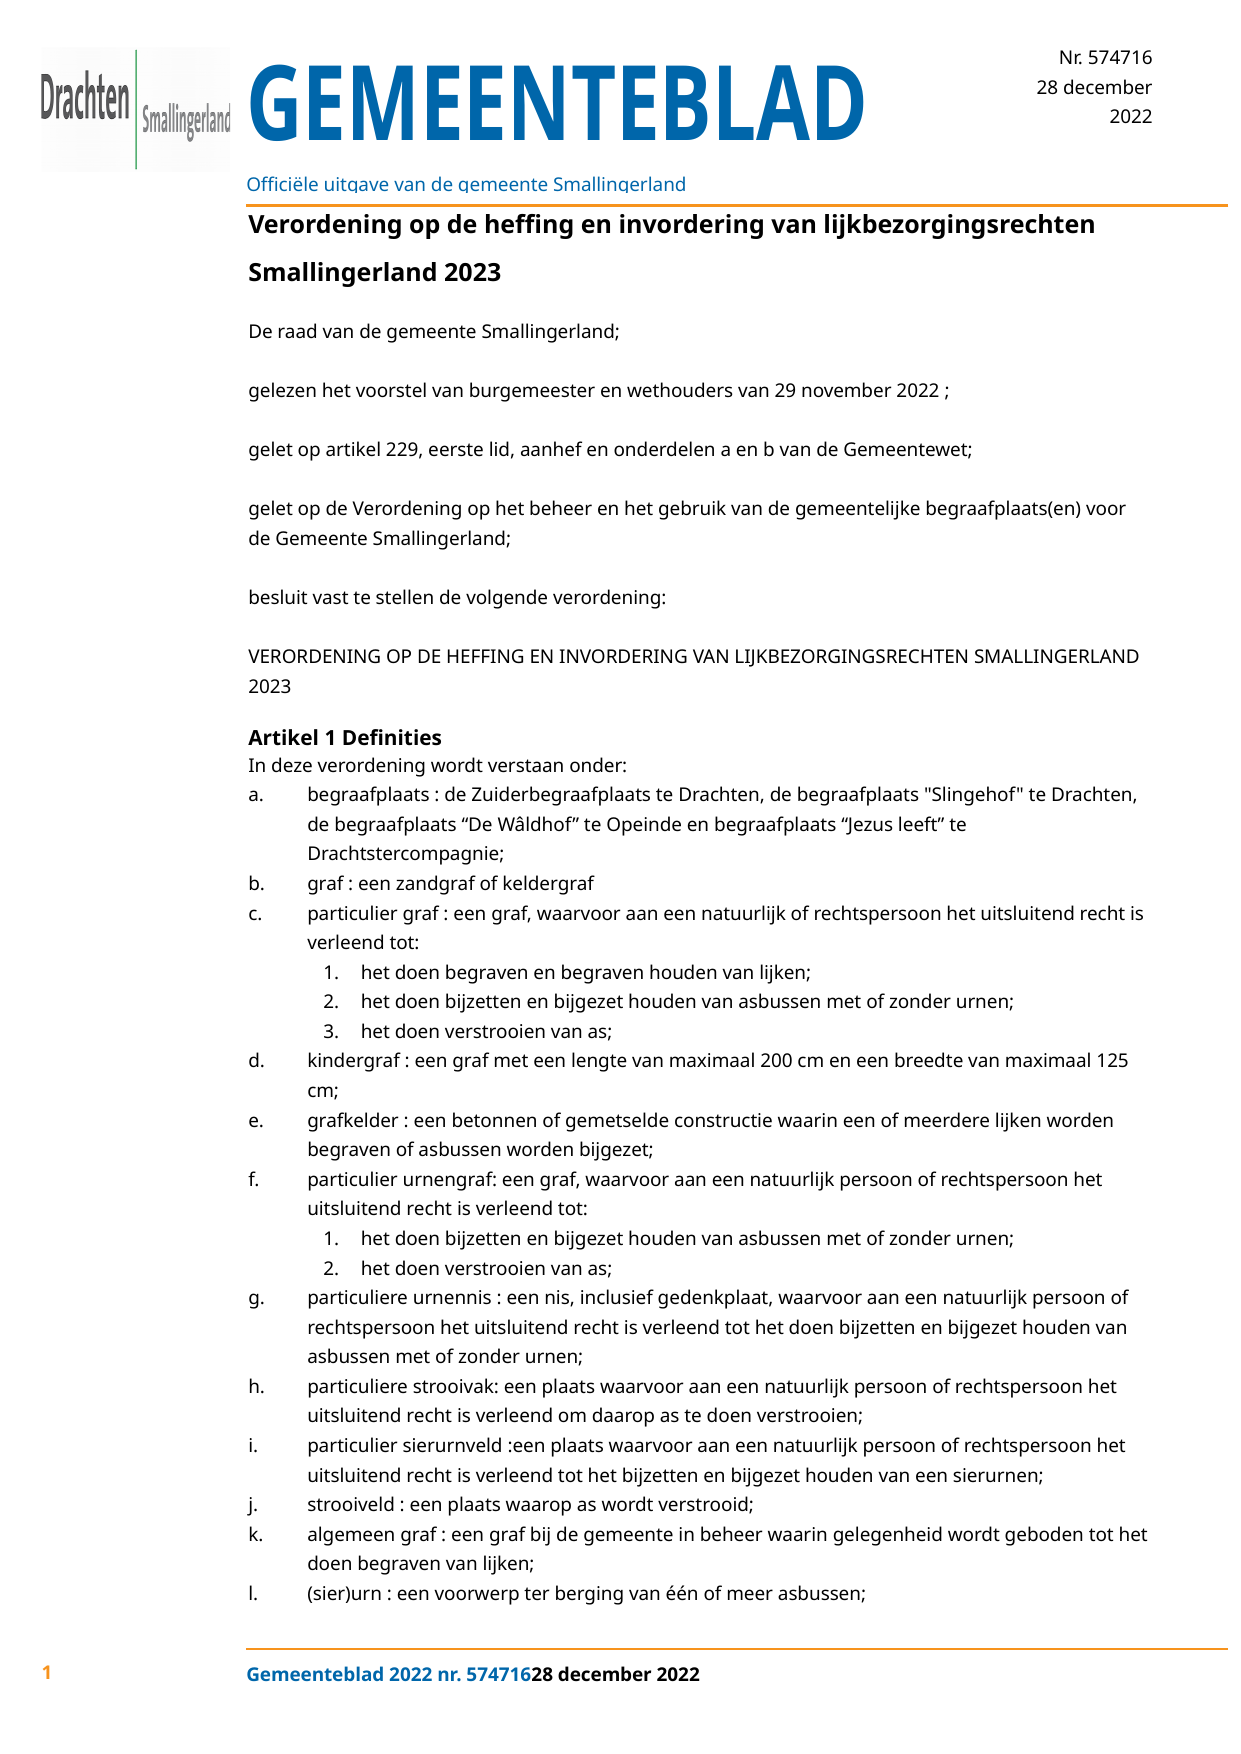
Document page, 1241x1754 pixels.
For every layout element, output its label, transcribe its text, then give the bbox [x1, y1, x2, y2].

list algemeen graf : een graf bij de gemeente in beheer waarin gelegenheid wordt geboden tot het doen begraven van lijken; [248, 1521, 1152, 1576]
list het doen begraven en begraven houden van lijken; [323, 959, 1152, 984]
list het doen verstrooien van as; [323, 1018, 1152, 1044]
text besluit vast te stellen de volgende verordening: [248, 584, 1152, 610]
list particulier urnengraf: een graf, waarvoor aan een natuurlijk persoon of rechtspersoon het uitsluitend recht is verleend tot: [248, 1166, 1152, 1221]
list strooiveld : een plaats waarop as wordt verstrooid; [248, 1491, 1152, 1517]
text gelet op artikel 229, eerste lid, aanhef en onderdelen a en b van de Gemeentewet; [248, 436, 1152, 462]
list het doen bijzetten en bijgezet houden van asbussen met of zonder urnen; [323, 1225, 1152, 1251]
picture [41, 47, 231, 172]
text Artikel 1 Definities [248, 723, 1152, 752]
text Verordening op de heffing en invordering van lijkbezorgingsrechten Smallingerland 2023 [248, 207, 1152, 288]
list het doen verstrooien van as; [323, 1255, 1152, 1280]
text VERORDENING OP DE HEFFING EN INVORDERING VAN LIJKBEZORGINGSRECHTEN SMALLINGERLAND 2023 [248, 643, 1152, 699]
list graf : een zandgraf of keldergraf [248, 870, 1152, 896]
text gelet op de Verordening op het beheer en het gebruik van de gemeentelijke begraafplaats(en) voor de Gemeente Smallingerland; [248, 495, 1152, 551]
text In deze verordening wordt verstaan onder: [248, 752, 1152, 777]
list kindergraf : een graf met een lengte van maximaal 200 cm en een breedte van maximaal 125 cm; [248, 1048, 1152, 1103]
list particuliere urnennis : een nis, inclusief gedenkplaat, waarvoor aan een natuurlijk persoon of rechtspersoon het uitsluitend recht is verleend tot het doen bijzetten en bijgezet houden van asbussen met of zonder urnen; [248, 1284, 1152, 1369]
list (sier)urn : een voorwerp ter berging van één of meer asbussen; [248, 1580, 1152, 1606]
list het doen bijzetten en bijgezet houden van asbussen met of zonder urnen; [323, 988, 1152, 1014]
list particulier graf : een graf, waarvoor aan een natuurlijk of rechtspersoon het uitsluitend recht is verleend tot: [248, 900, 1152, 955]
list grafkelder : een betonnen of gemetselde constructie waarin een of meerdere lijken worden begraven of asbussen worden bijgezet; [248, 1107, 1152, 1162]
text De raad van de gemeente Smallingerland; [248, 318, 1152, 344]
list begraafplaats : de Zuiderbegraafplaats te Drachten, de begraafplaats "Slingehof" te Drachten, de begraafplaats “De Wâldhof” te Opeinde en begraafplaats “Jezus leeft” te Drachtstercompagnie; [248, 781, 1152, 866]
list particuliere strooivak: een plaats waarvoor aan een natuurlijk persoon of rechtspersoon het uitsluitend recht is verleend om daarop as te doen verstrooien; [248, 1373, 1152, 1428]
list particulier sierurnveld :een plaats waarvoor aan een natuurlijk persoon of rechtspersoon het uitsluitend recht is verleend tot het bijzetten en bijgezet houden van een sierurnen; [248, 1432, 1152, 1487]
text gelezen het voorstel van burgemeester en wethouders van 29 november 2022 ; [248, 377, 1152, 403]
